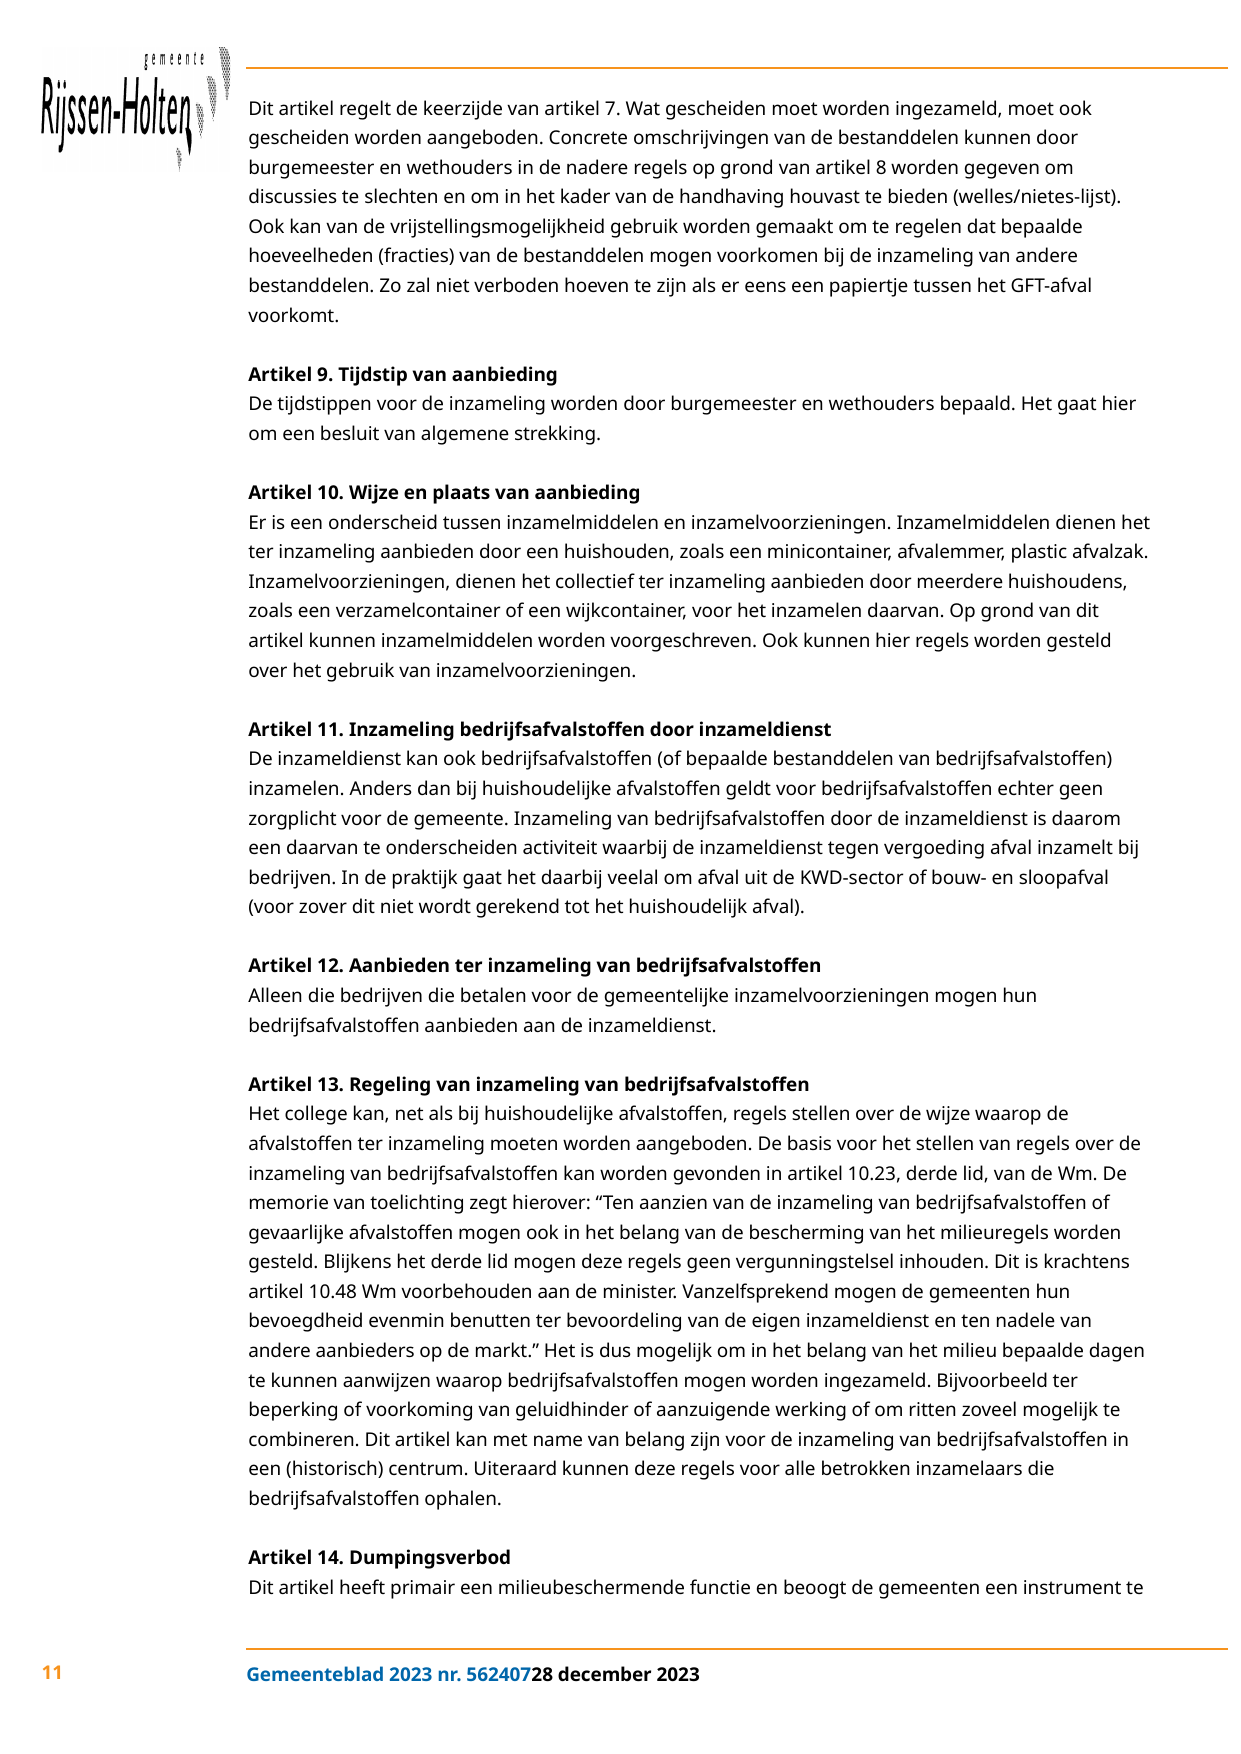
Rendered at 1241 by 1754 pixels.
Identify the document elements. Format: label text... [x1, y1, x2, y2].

text Artikel 9. Tijdstip van aanbieding [248, 361, 1152, 387]
text Artikel 10. Wijze en plaats van aanbieding [248, 479, 1152, 505]
text Artikel 13. Regeling van inzameling van bedrijfsafvalstoffen [248, 1071, 1152, 1097]
text Dit artikel heeft primair een milieubeschermende functie en beoogt de gemeenten een instrument te [248, 1574, 1152, 1600]
text Artikel 14. Dumpingsverbod [248, 1544, 1152, 1570]
text De tijdstippen voor de inzameling worden door burgemeester en wethouders bepaald. Het gaat hier om een besluit van algemene strekking. [248, 391, 1152, 446]
text Dit artikel regelt de keerzijde van artikel 7. Wat gescheiden moet worden ingezameld, moet ook gescheiden worden aangeboden. Concrete omschrijvingen van de bestanddelen kunnen door burgemeester en wethouders in de nadere regels op grond van artikel 8 worden gegeven om discussies te slechten en om in het kader van de handhaving houvast te bieden (welles/nietes-lijst). Ook kan van de vrijstellingsmogelijkheid gebruik worden gemaakt om te regelen dat bepaalde hoeveelheden (fracties) van de bestanddelen mogen voorkomen bij de inzameling van andere bestanddelen. Zo zal niet verboden hoeven te zijn als er eens een papiertje tussen het GFT-afval voorkomt. [248, 95, 1152, 328]
text Artikel 12. Aanbieden ter inzameling van bedrijfsafvalstoffen [248, 953, 1152, 978]
text Het college kan, net als bij huishoudelijke afvalstoffen, regels stellen over de wijze waarop de afvalstoffen ter inzameling moeten worden aangeboden. De basis voor het stellen van regels over de inzameling van bedrijfsafvalstoffen kan worden gevonden in artikel 10.23, derde lid, van de Wm. De memorie van toelichting zegt hierover: “Ten aanzien van de inzameling van bedrijfsafvalstoffen of gevaarlijke afvalstoffen mogen ook in het belang van de bescherming van het milieuregels worden gesteld. Blijkens het derde lid mogen deze regels geen vergunningstelsel inhouden. Dit is krachtens artikel 10.48 Wm voorbehouden aan de minister. Vanzelfsprekend mogen de gemeenten hun bevoegdheid evenmin benutten ter bevoordeling van de eigen inzameldienst en ten nadele van andere aanbieders op de markt.” Het is dus mogelijk om in het belang van het milieu bepaalde dagen te kunnen aanwijzen waarop bedrijfsafvalstoffen mogen worden ingezameld. Bijvoorbeeld ter beperking of voorkoming van geluidhinder of aanzuigende werking of om ritten zoveel mogelijk te combineren. Dit artikel kan met name van belang zijn voor de inzameling van bedrijfsafvalstoffen in een (historisch) centrum. Uiteraard kunnen deze regels voor alle betrokken inzamelaars die bedrijfsafvalstoffen ophalen. [248, 1101, 1152, 1511]
picture [41, 47, 231, 172]
text De inzameldienst kan ook bedrijfsafvalstoffen (of bepaalde bestanddelen van bedrijfsafvalstoffen) inzamelen. Anders dan bij huishoudelijke afvalstoffen geldt voor bedrijfsafvalstoffen echter geen zorgplicht voor de gemeente. Inzameling van bedrijfsafvalstoffen door de inzameldienst is daarom een daarvan te onderscheiden activiteit waarbij de inzameldienst tegen vergoeding afval inzamelt bij bedrijven. In de praktijk gaat het daarbij veelal om afval uit de KWD-sector of bouw- en sloopafval (voor zover dit niet wordt gerekend tot het huishoudelijk afval). [248, 746, 1152, 919]
text Artikel 11. Inzameling bedrijfsafvalstoffen door inzameldienst [248, 716, 1152, 742]
text Alleen die bedrijven die betalen voor de gemeentelijke inzamelvoorzieningen mogen hun bedrijfsafvalstoffen aanbieden aan de inzameldienst. [248, 982, 1152, 1038]
text Er is een onderscheid tussen inzamelmiddelen en inzamelvoorzieningen. Inzamelmiddelen dienen het ter inzameling aanbieden door een huishouden, zoals een minicontainer, afvalemmer, plastic afvalzak. Inzamelvoorzieningen, dienen het collectief ter inzameling aanbieden door meerdere huishoudens, zoals een verzamelcontainer of een wijkcontainer, voor het inzamelen daarvan. Op grond van dit artikel kunnen inzamelmiddelen worden voorgeschreven. Ook kunnen hier regels worden gesteld over het gebruik van inzamelvoorzieningen. [248, 509, 1152, 683]
